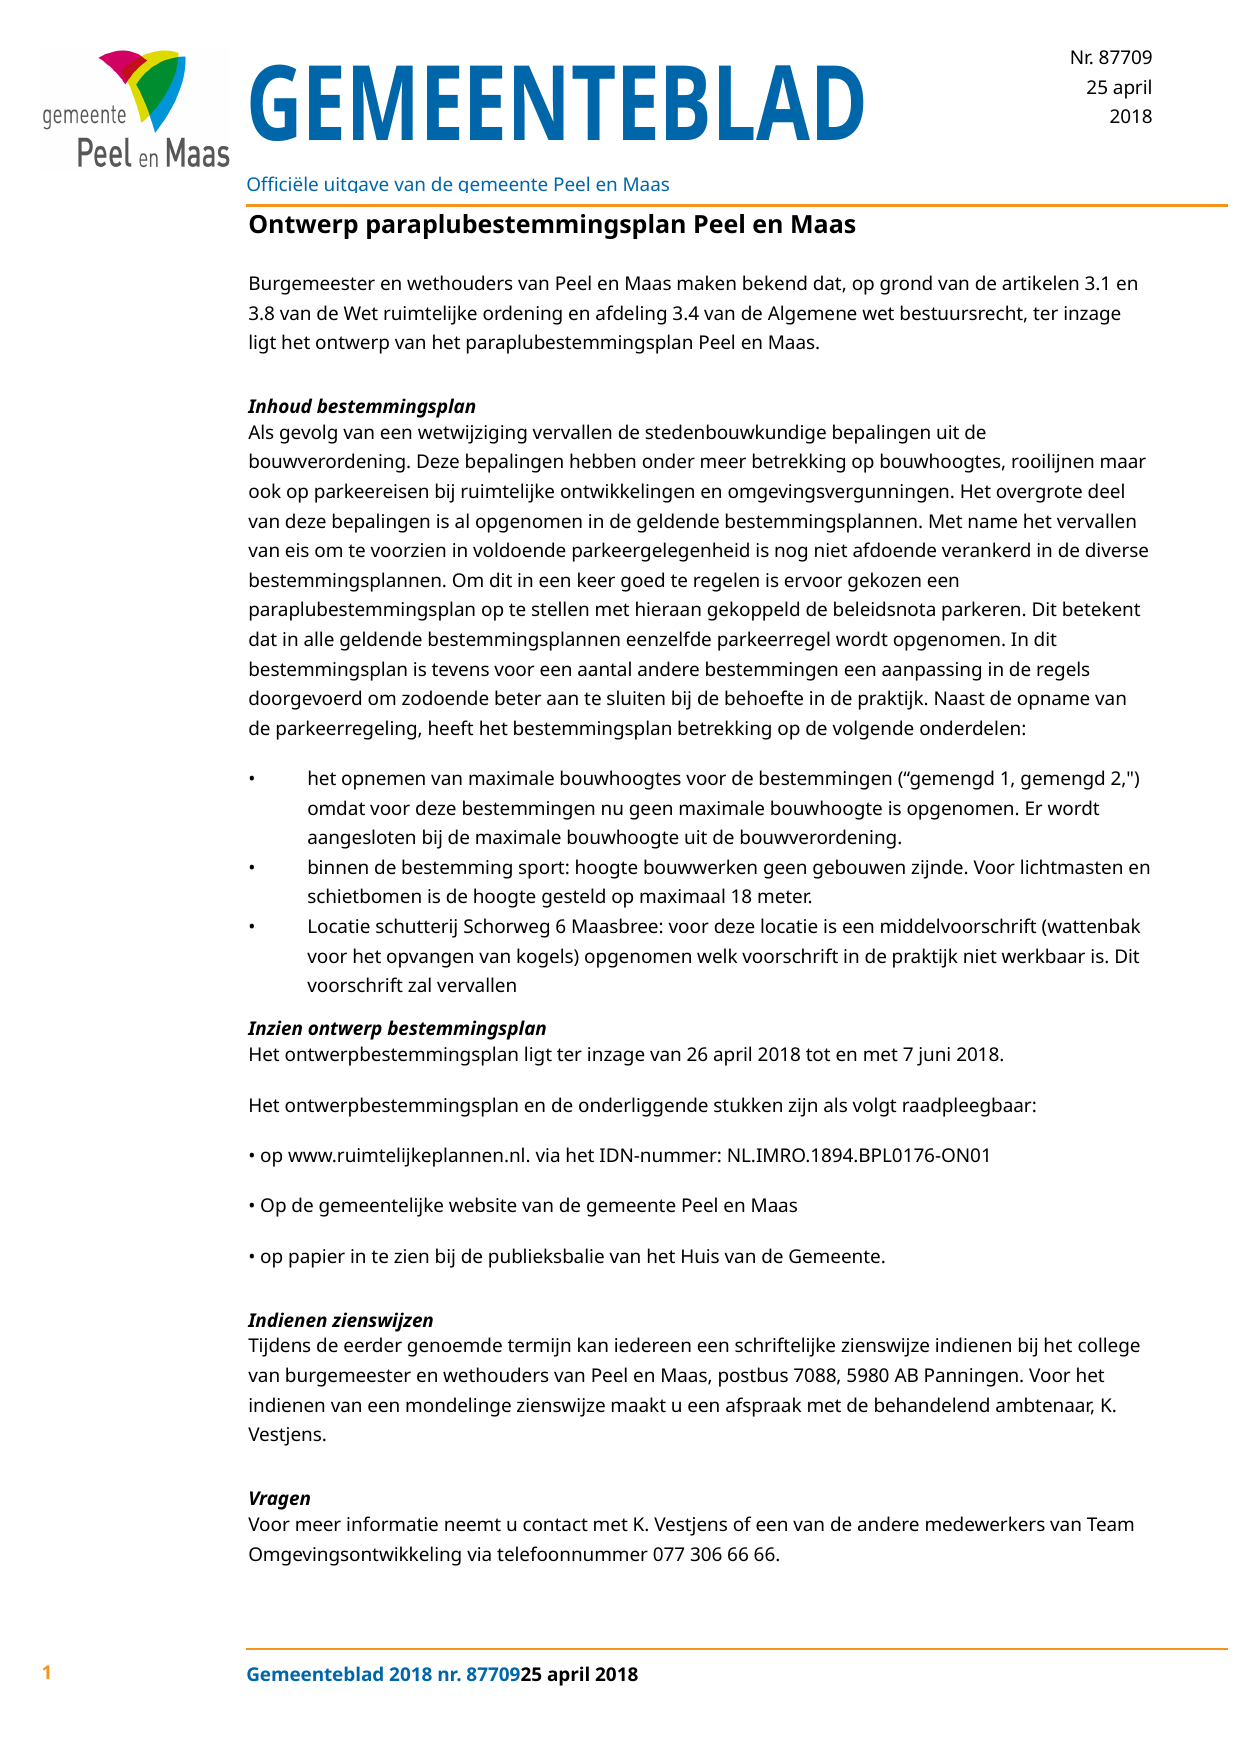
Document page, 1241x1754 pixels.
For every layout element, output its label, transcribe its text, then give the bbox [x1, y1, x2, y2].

picture [41, 47, 231, 172]
text Burgemeester en wethouders van Peel en Maas maken bekend dat, op grond van de artikelen 3.1 en 3.8 van de Wet ruimtelijke ordening en afdeling 3.4 van de Algemene wet bestuursrecht, ter inzage ligt het ontwerp van het paraplubestemmingsplan Peel en Maas. [248, 270, 1152, 355]
text Vragen [248, 1485, 1152, 1511]
list binnen de bestemming sport: hoogte bouwwerken geen gebouwen zijnde. Voor lichtmasten en schietbomen is de hoogte gesteld op maximaal 18 meter. [248, 854, 1152, 909]
text Het ontwerpbestemmingsplan ligt ter inzage van 26 april 2018 tot en met 7 juni 2018. [248, 1041, 1152, 1067]
text Ontwerp paraplubestemmingsplan Peel en Maas [248, 207, 1152, 241]
text • Op de gemeentelijke website van de gemeente Peel en Maas [248, 1193, 1152, 1218]
text Inhoud bestemmingsplan [248, 393, 1152, 419]
text Tijdens de eerder genoemde termijn kan iedereen een schriftelijke zienswijze indienen bij het college van burgemeester en wethouders van Peel en Maas, postbus 7088, 5980 AB Panningen. Voor het indienen van een mondelinge zienswijze maakt u een afspraak met de behandelend ambtenaar, K. Vestjens. [248, 1333, 1152, 1447]
text Voor meer informatie neemt u contact met K. Vestjens of een van de andere medewerkers van Team Omgevingsontwikkeling via telefoonnummer 077 306 66 66. [248, 1511, 1152, 1566]
text Inzien ontwerp bestemmingsplan [248, 1016, 1152, 1041]
list Locatie schutterij Schorweg 6 Maasbree: voor deze locatie is een middelvoorschrift (wattenbak voor het opvangen van kogels) opgenomen welk voorschrift in de praktijk niet werkbaar is. Dit voorschrift zal vervallen [248, 913, 1152, 998]
text • op www.ruimtelijkeplannen.nl. via het IDN-nummer: NL.IMRO.1894.BPL0176-ON01 [248, 1142, 1152, 1168]
list het opnemen van maximale bouwhoogtes voor de bestemmingen (“gemengd 1, gemengd 2,") omdat voor deze bestemmingen nu geen maximale bouwhoogte is opgenomen. Er wordt aangesloten bij de maximale bouwhoogte uit de bouwverordening. [248, 765, 1152, 850]
text Als gevolg van een wetwijziging vervallen de stedenbouwkundige bepalingen uit de bouwverordening. Deze bepalingen hebben onder meer betrekking op bouwhoogtes, rooilijnen maar ook op parkeereisen bij ruimtelijke ontwikkelingen en omgevingsvergunningen. Het overgrote deel van deze bepalingen is al opgenomen in de geldende bestemmingsplannen. Met name het vervallen van eis om te voorzien in voldoende parkeergelegenheid is nog niet afdoende verankerd in de diverse bestemmingsplannen. Om dit in een keer goed te regelen is ervoor gekozen een paraplubestemmingsplan op te stellen met hieraan gekoppeld de beleidsnota parkeren. Dit betekent dat in alle geldende bestemmingsplannen eenzelfde parkeerregel wordt opgenomen. In dit bestemmingsplan is tevens voor een aantal andere bestemmingen een aanpassing in de regels doorgevoerd om zodoende beter aan te sluiten bij de behoefte in de praktijk. Naast de opname van de parkeerregeling, heeft het bestemmingsplan betrekking op de volgende onderdelen: [248, 419, 1152, 741]
text Indienen zienswijzen [248, 1307, 1152, 1333]
text Het ontwerpbestemmingsplan en de onderliggende stukken zijn als volgt raadpleegbaar: [248, 1092, 1152, 1117]
text • op papier in te zien bij de publieksbalie van het Huis van de Gemeente. [248, 1243, 1152, 1269]
